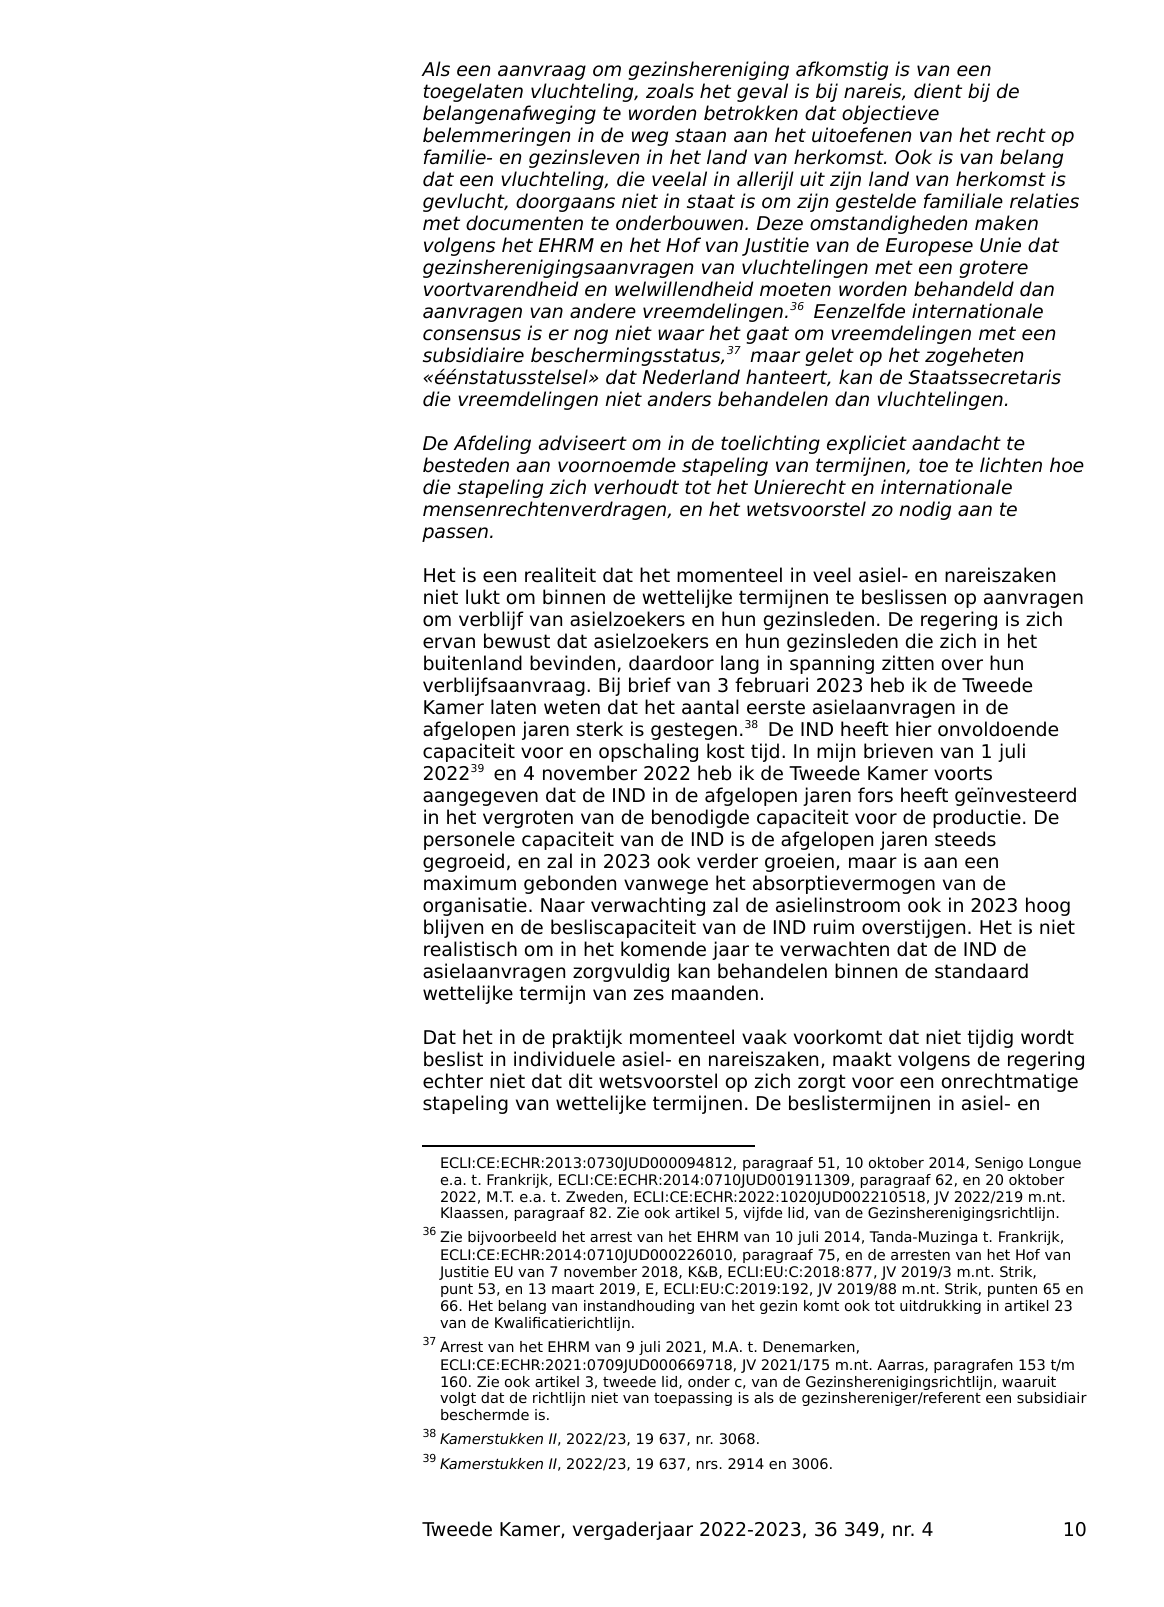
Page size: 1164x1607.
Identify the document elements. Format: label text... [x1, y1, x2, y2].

text ECLI:CE:ECHR:2013:0730JUD000094812, paragraaf 51, 10 oktober 2014, Senigo Longue e.a. t. Frankrijk, ECLI:CE:ECHR:2014:0710JUD001911309, paragraaf 62, en 20 oktober 2022, M.T. e.a. t. Zweden, ECLI:CE:ECHR:2022:1020JUD002210518, JV 2022/219 m.nt. Klaassen, paragraaf 82. Zie ook artikel 5, vijfde lid, van de Gezinsherenigingsrichtlijn. [422, 1155, 1087, 1222]
text Als een aanvraag om gezinshereniging afkomstig is van een toegelaten vluchteling, zoals het geval is bij nareis, dient bij de belangenafweging te worden betrokken dat objectieve belemmeringen in de weg staan aan het uitoefenen van het recht op familie- en gezinsleven in het land van herkomst. Ook is van belang dat een vluchteling, die veelal in allerijl uit zijn land van herkomst is gevlucht, doorgaans niet in staat is om zijn gestelde familiale relaties met documenten te onderbouwen. Deze omstandigheden maken volgens het EHRM en het Hof van Justitie van de Europese Unie dat gezinsherenigingsaanvragen van vluchtelingen met een grotere voortvarendheid en welwillendheid moeten worden behandeld dan aanvragen van andere vreemdelingen. Eenzelfde internationale consensus is er nog niet waar het gaat om vreemdelingen met een subsidiaire beschermingsstatus, maar gelet op het zogeheten «éénstatusstelsel» dat Nederland hanteert, kan de Staatssecretaris die vreemdelingen niet anders behandelen dan vluchtelingen. [422, 59, 1087, 411]
text Het is een realiteit dat het momenteel in veel asiel- en nareiszaken niet lukt om binnen de wettelijke termijnen te beslissen op aanvragen om verblijf van asielzoekers en hun gezinsleden. De regering is zich ervan bewust dat asielzoekers en hun gezinsleden die zich in het buitenland bevinden, daardoor lang in spanning zitten over hun verblijfsaanvraag. Bij brief van 3 februari 2023 heb ik de Tweede Kamer laten weten dat het aantal eerste asielaanvragen in de afgelopen jaren sterk is gestegen. De IND heeft hier onvoldoende capaciteit voor en opschaling kost tijd. In mijn brieven van 1 juli 2022 en 4 november 2022 heb ik de Tweede Kamer voorts aangegeven dat de IND in de afgelopen jaren fors heeft geïnvesteerd in het vergroten van de benodigde capaciteit voor de productie. De personele capaciteit van de IND is de afgelopen jaren steeds gegroeid, en zal in 2023 ook verder groeien, maar is aan een maximum gebonden vanwege het absorptievermogen van de organisatie. Naar verwachting zal de asielinstroom ook in 2023 hoog blijven en de besliscapaciteit van de IND ruim overstijgen. Het is niet realistisch om in het komende jaar te verwachten dat de IND de asielaanvragen zorgvuldig kan behandelen binnen de standaard wettelijke termijn van zes maanden. [422, 565, 1087, 1004]
text De Afdeling adviseert om in de toelichting expliciet aandacht te besteden aan voornoemde stapeling van termijnen, toe te lichten hoe die stapeling zich verhoudt tot het Unierecht en internationale mensenrechtenverdragen, en het wetsvoorstel zo nodig aan te passen. [422, 433, 1087, 543]
text Kamerstukken II, 2022/23, 19 637, nrs. 2914 en 3006. [422, 1452, 1087, 1474]
text Kamerstukken II, 2022/23, 19 637, nr. 3068. [422, 1427, 1087, 1449]
text Zie bijvoorbeeld het arrest van het EHRM van 10 juli 2014, Tanda-Muzinga t. Frankrijk, ECLI:CE:ECHR:2014:0710JUD000226010, paragraaf 75, en de arresten van het Hof van Justitie EU van 7 november 2018, K&B, ECLI:EU:C:2018:877, JV 2019/3 m.nt. Strik, punt 53, en 13 maart 2019, E, ECLI:EU:C:2019:192, JV 2019/88 m.nt. Strik, punten 65 en 66. Het belang van instandhouding van het gezin komt ook tot uitdrukking in artikel 23 van de Kwalificatierichtlijn. [422, 1225, 1087, 1332]
text Arrest van het EHRM van 9 juli 2021, M.A. t. Denemarken, ECLI:CE:ECHR:2021:0709JUD000669718, JV 2021/175 m.nt. Aarras, paragrafen 153 t/m 160. Zie ook artikel 3, tweede lid, onder c, van de Gezinsherenigingsrichtlijn, waaruit volgt dat de richtlijn niet van toepassing is als de gezinshereniger/referent een subsidiair beschermde is. [422, 1335, 1087, 1424]
text Dat het in de praktijk momenteel vaak voorkomt dat niet tijdig wordt beslist in individuele asiel- en nareiszaken, maakt volgens de regering echter niet dat dit wetsvoorstel op zich zorgt voor een onrechtmatige stapeling van wettelijke termijnen. De beslistermijnen in asiel- en [422, 1027, 1087, 1115]
